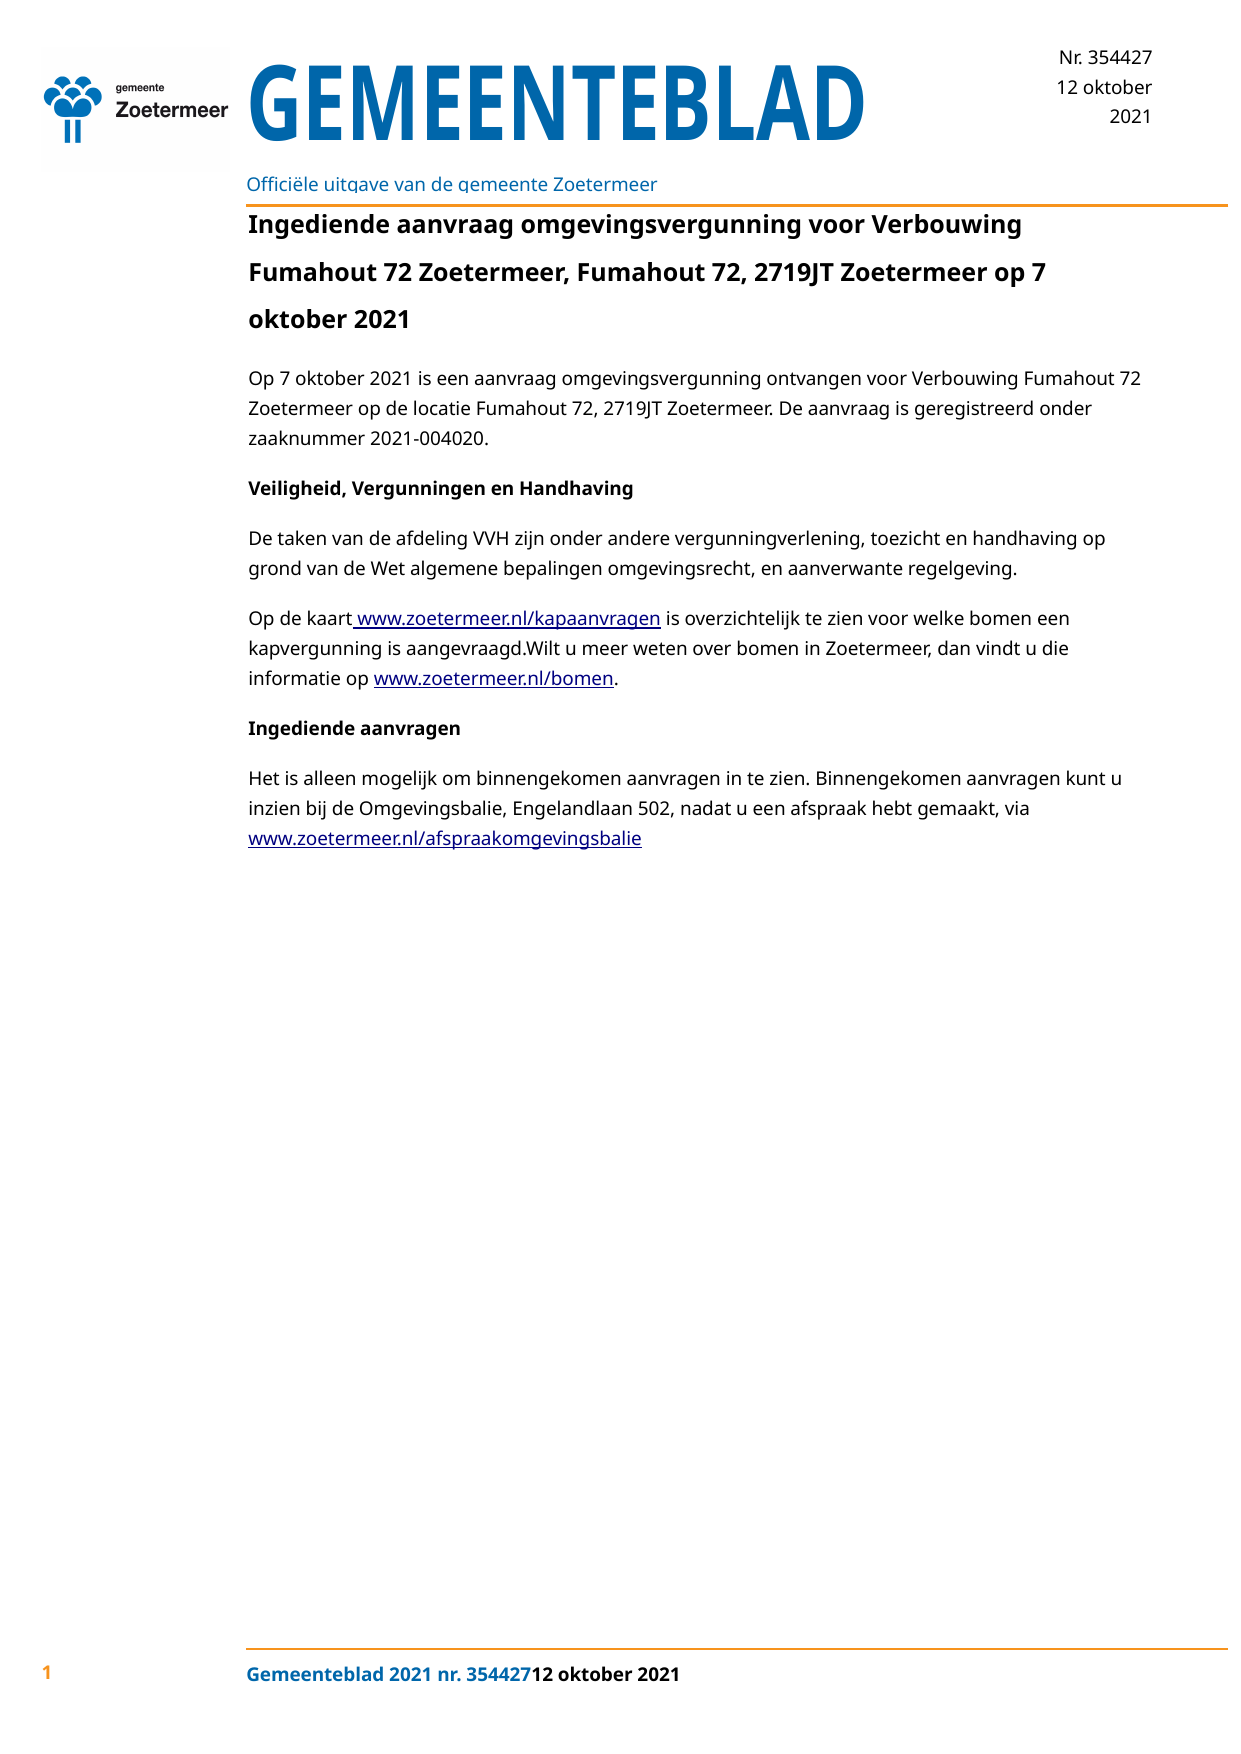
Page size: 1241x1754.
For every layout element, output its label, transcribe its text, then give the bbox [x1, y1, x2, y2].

text Ingediende aanvragen [248, 715, 1152, 741]
text Op de kaart www.zoetermeer.nl/kapaanvragen is overzichtelijk te zien voor welke bomen een kapvergunning is aangevraagd.Wilt u meer weten over bomen in Zoetermeer, dan vindt u die informatie op www.zoetermeer.nl/bomen. [248, 606, 1152, 690]
picture [41, 47, 231, 172]
text De taken van de afdeling VVH zijn onder andere vergunningverlening, toezicht en handhaving op grond van de Wet algemene bepalingen omgevingsrecht, en aanverwante regelgeving. [248, 526, 1152, 581]
text Op 7 oktober 2021 is een aanvraag omgevingsvergunning ontvangen voor Verbouwing Fumahout 72 Zoetermeer op de locatie Fumahout 72, 2719JT Zoetermeer. De aanvraag is geregistreerd onder zaaknummer 2021-004020. [248, 366, 1152, 450]
text Ingediende aanvraag omgevingsvergunning voor Verbouwing Fumahout 72 Zoetermeer, Fumahout 72, 2719JT Zoetermeer op 7 oktober 2021 [248, 207, 1152, 336]
text Veiligheid, Vergunningen en Handhaving [248, 475, 1152, 501]
text Het is alleen mogelijk om binnengekomen aanvragen in te zien. Binnengekomen aanvragen kunt u inzien bij de Omgevingsbalie, Engelandlaan 502, nadat u een afspraak hebt gemaakt, via www.zoetermeer.nl/afspraakomgevingsbalie [248, 766, 1152, 850]
